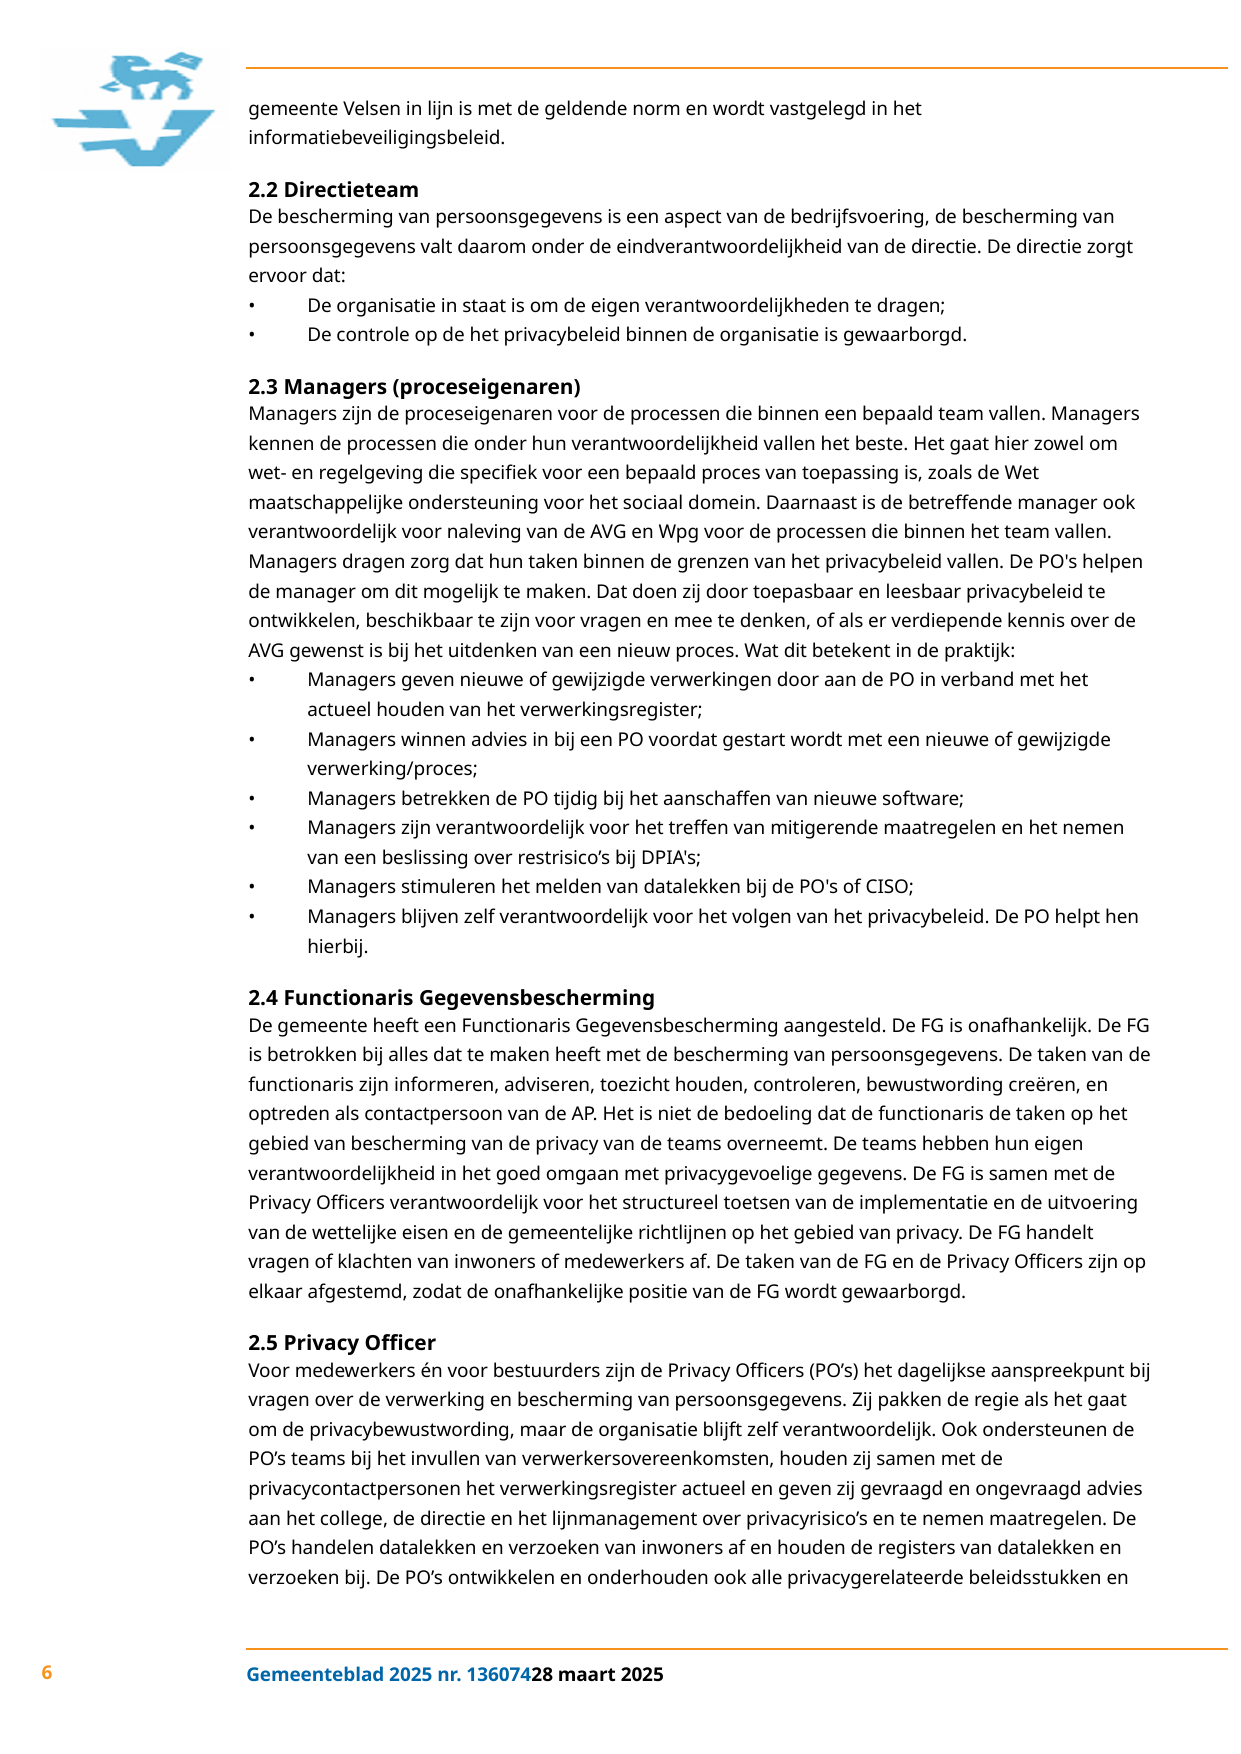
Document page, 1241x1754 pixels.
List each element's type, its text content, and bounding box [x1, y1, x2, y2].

list De controle op de het privacybeleid binnen de organisatie is gewaarborgd. [248, 322, 1152, 347]
list Managers zijn verantwoordelijk voor het treffen van mitigerende maatregelen en het nemen van een beslissing over restrisico’s bij DPIA's; [248, 814, 1152, 870]
text Managers zijn de proceseigenaren voor de processen die binnen een bepaald team vallen. Managers kennen de processen die onder hun verantwoordelijkheid vallen het beste. Het gaat hier zowel om wet- en regelgeving die specifiek voor een bepaald proces van toepassing is, zoals de Wet maatschappelijke ondersteuning voor het sociaal domein. Daarnaast is de betreffende manager ook verantwoordelijk voor naleving van de AVG en Wpg voor de processen die binnen het team vallen. Managers dragen zorg dat hun taken binnen de grenzen van het privacybeleid vallen. De PO's helpen de manager om dit mogelijk te maken. Dat doen zij door toepasbaar en leesbaar privacybeleid te ontwikkelen, beschikbaar te zijn voor vragen en mee te denken, of als er verdiepende kennis over de AVG gewenst is bij het uitdenken van een nieuw proces. Wat dit betekent in de praktijk: [248, 400, 1152, 663]
text gemeente Velsen in lijn is met de geldende norm en wordt vastgelegd in het informatiebeveiligingsbeleid. [248, 95, 1152, 150]
text 2.2 Directieteam [248, 175, 1152, 203]
text De bescherming van persoonsgegevens is een aspect van de bedrijfsvoering, de bescherming van persoonsgegevens valt daarom onder de eindverantwoordelijkheid van de directie. De directie zorgt ervoor dat: [248, 203, 1152, 288]
text 2.4 Functionaris Gegevensbescherming [248, 983, 1152, 1012]
list Managers betrekken de PO tijdig bij het aanschaffen van nieuwe software; [248, 785, 1152, 811]
text 2.5 Privacy Officer [248, 1328, 1152, 1357]
list Managers stimuleren het melden van datalekken bij de PO's of CISO; [248, 874, 1152, 899]
list Managers geven nieuwe of gewijzigde verwerkingen door aan de PO in verband met het actueel houden van het verwerkingsregister; [248, 667, 1152, 722]
text Voor medewerkers én voor bestuurders zijn de Privacy Officers (PO’s) het dagelijkse aanspreekpunt bij vragen over de verwerking en bescherming van persoonsgegevens. Zij pakken de regie als het gaat om de privacybewustwording, maar de organisatie blijft zelf verantwoordelijk. Ook ondersteunen de PO’s teams bij het invullen van verwerkersovereenkomsten, houden zij samen met de privacycontactpersonen het verwerkingsregister actueel en geven zij gevraagd en ongevraagd advies aan het college, de directie en het lijnmanagement over privacyrisico’s en te nemen maatregelen. De PO’s handelen datalekken en verzoeken van inwoners af en houden de registers van datalekken en verzoeken bij. De PO’s ontwikkelen en onderhouden ook alle privacygerelateerde beleidsstukken en [248, 1357, 1152, 1590]
picture [41, 47, 231, 172]
list Managers winnen advies in bij een PO voordat gestart wordt met een nieuwe of gewijzigde verwerking/proces; [248, 726, 1152, 781]
text 2.3 Managers (proceseigenaren) [248, 372, 1152, 400]
list Managers blijven zelf verantwoordelijk voor het volgen van het privacybeleid. De PO helpt hen hierbij. [248, 903, 1152, 959]
text De gemeente heeft een Functionaris Gegevensbescherming aangesteld. De FG is onafhankelijk. De FG is betrokken bij alles dat te maken heeft met de bescherming van persoonsgegevens. De taken van de functionaris zijn informeren, adviseren, toezicht houden, controleren, bewustwording creëren, en optreden als contactpersoon van de AP. Het is niet de bedoeling dat de functionaris de taken op het gebied van bescherming van de privacy van de teams overneemt. De teams hebben hun eigen verantwoordelijkheid in het goed omgaan met privacygevoelige gegevens. De FG is samen met de Privacy Officers verantwoordelijk voor het structureel toetsen van de implementatie en de uitvoering van de wettelijke eisen en de gemeentelijke richtlijnen op het gebied van privacy. De FG handelt vragen of klachten van inwoners of medewerkers af. De taken van de FG en de Privacy Officers zijn op elkaar afgestemd, zodat de onafhankelijke positie van de FG wordt gewaarborgd. [248, 1012, 1152, 1304]
list De organisatie in staat is om de eigen verantwoordelijkheden te dragen; [248, 292, 1152, 318]
